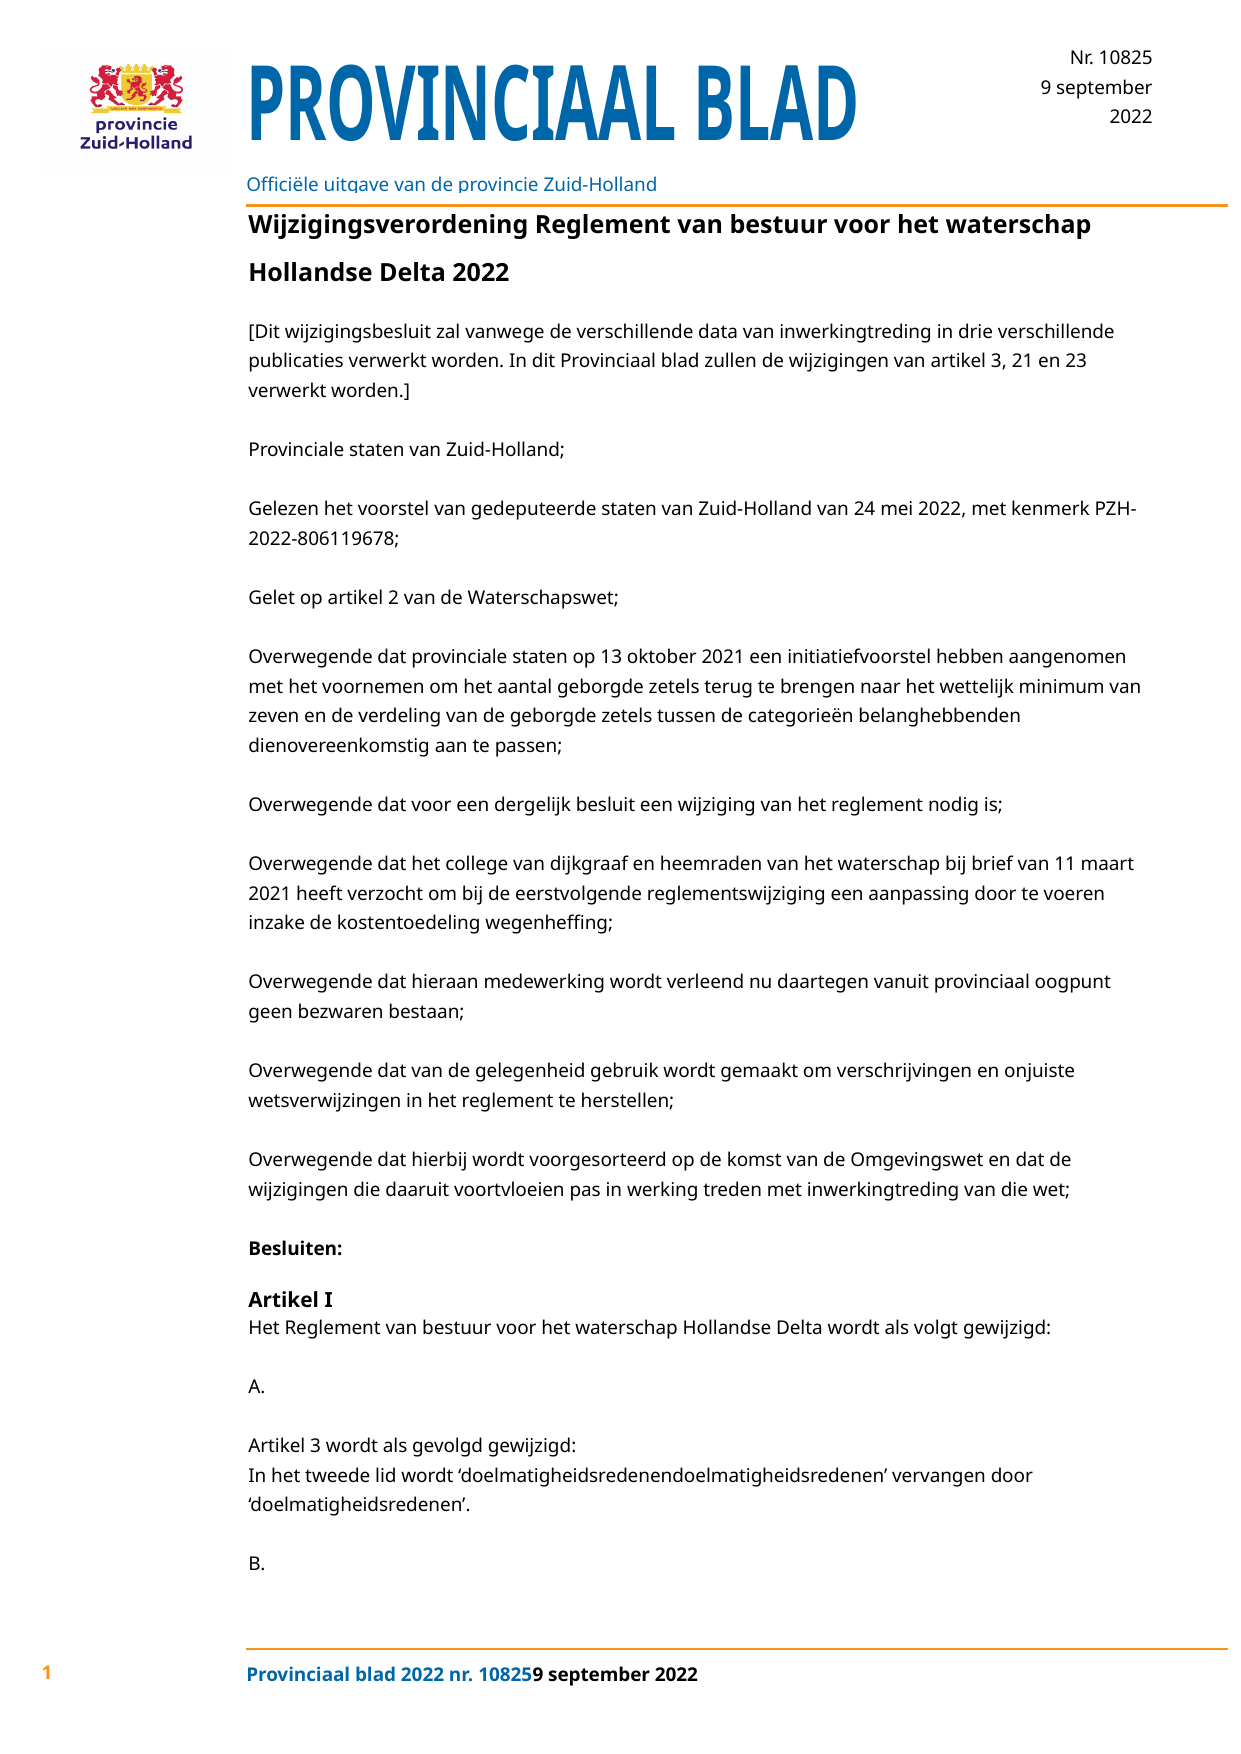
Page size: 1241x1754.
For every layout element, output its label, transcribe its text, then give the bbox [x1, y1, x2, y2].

text Artikel 3 wordt als gevolgd gewijzigd: [248, 1432, 1152, 1458]
text Overwegende dat van de gelegenheid gebruik wordt gemaakt om verschrijvingen en onjuiste wetsverwijzingen in het reglement te herstellen; [248, 1057, 1152, 1113]
text Overwegende dat het college van dijkgraaf en heemraden van het waterschap bij brief van 11 maart 2021 heeft verzocht om bij de eerstvolgende reglementswijziging een aanpassing door te voeren inzake de kostentoedeling wegenheffing; [248, 850, 1152, 935]
text Artikel I [248, 1285, 1152, 1314]
text Overwegende dat hieraan medewerking wordt verleend nu daartegen vanuit provinciaal oogpunt geen bezwaren bestaan; [248, 969, 1152, 1024]
text In het tweede lid wordt ‘doelmatigheidsredenendoelmatigheidsredenen’ vervangen door ‘doelmatigheidsredenen’. [248, 1462, 1152, 1517]
text Wijzigingsverordening Reglement van bestuur voor het waterschap Hollandse Delta 2022 [248, 207, 1152, 288]
text Provinciale staten van Zuid-Holland; [248, 436, 1152, 462]
text [Dit wijzigingsbesluit zal vanwege de verschillende data van inwerkingtreding in drie verschillende publicaties verwerkt worden. In dit Provinciaal blad zullen de wijzigingen van artikel 3, 21 en 23 verwerkt worden.] [248, 318, 1152, 403]
text Gelet op artikel 2 van de Waterschapswet; [248, 584, 1152, 610]
text Overwegende dat voor een dergelijk besluit een wijziging van het reglement nodig is; [248, 791, 1152, 817]
text Overwegende dat hierbij wordt voorgesorteerd op de komst van de Omgevingswet en dat de wijzigingen die daaruit voortvloeien pas in werking treden met inwerkingtreding van die wet; [248, 1146, 1152, 1202]
text A. [248, 1373, 1152, 1399]
text B. [248, 1551, 1152, 1576]
text Overwegende dat provinciale staten op 13 oktober 2021 een initiatiefvoorstel hebben aangenomen met het voornemen om het aantal geborgde zetels terug te brengen naar het wettelijk minimum van zeven en de verdeling van de geborgde zetels tussen de categorieën belanghebbenden dienovereenkomstig aan te passen; [248, 643, 1152, 758]
text Gelezen het voorstel van gedeputeerde staten van Zuid-Holland van 24 mei 2022, met kenmerk PZH-2022-806119678; [248, 495, 1152, 551]
picture [41, 47, 231, 172]
text Besluiten: [248, 1235, 1152, 1261]
text Het Reglement van bestuur voor het waterschap Hollandse Delta wordt als volgt gewijzigd: [248, 1314, 1152, 1339]
